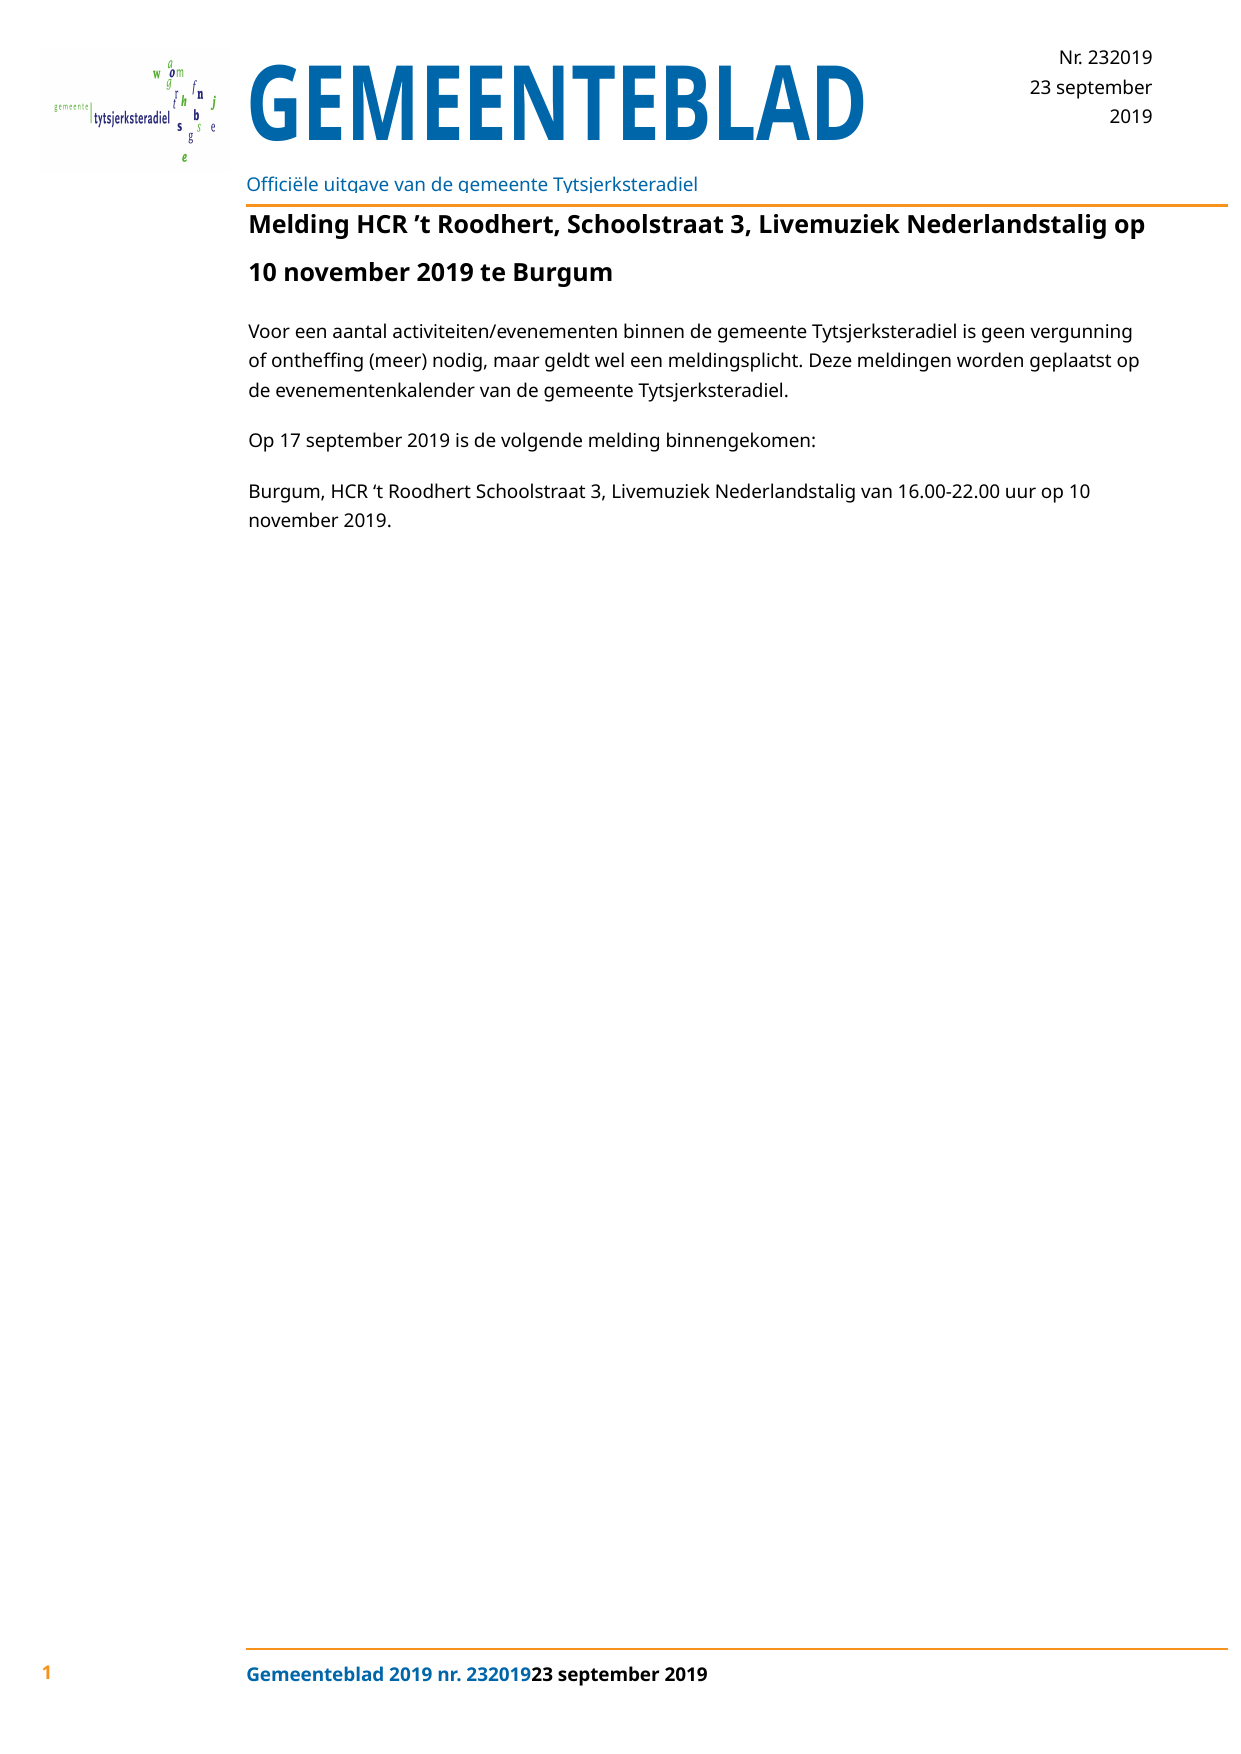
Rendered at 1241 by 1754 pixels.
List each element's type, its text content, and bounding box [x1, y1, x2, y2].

text Burgum, HCR ‘t Roodhert Schoolstraat 3, Livemuziek Nederlandstalig van 16.00-22.00 uur op 10 november 2019. [248, 478, 1152, 533]
text Op 17 september 2019 is de volgende melding binnengekomen: [248, 427, 1152, 453]
text Melding HCR ’t Roodhert, Schoolstraat 3, Livemuziek Nederlandstalig op 10 november 2019 te Burgum [248, 207, 1152, 288]
picture [41, 47, 231, 172]
text Voor een aantal activiteiten/evenementen binnen de gemeente Tytsjerksteradiel is geen vergunning of ontheffing (meer) nodig, maar geldt wel een meldingsplicht. Deze meldingen worden geplaatst op de evenementenkalender van de gemeente Tytsjerksteradiel. [248, 318, 1152, 403]
